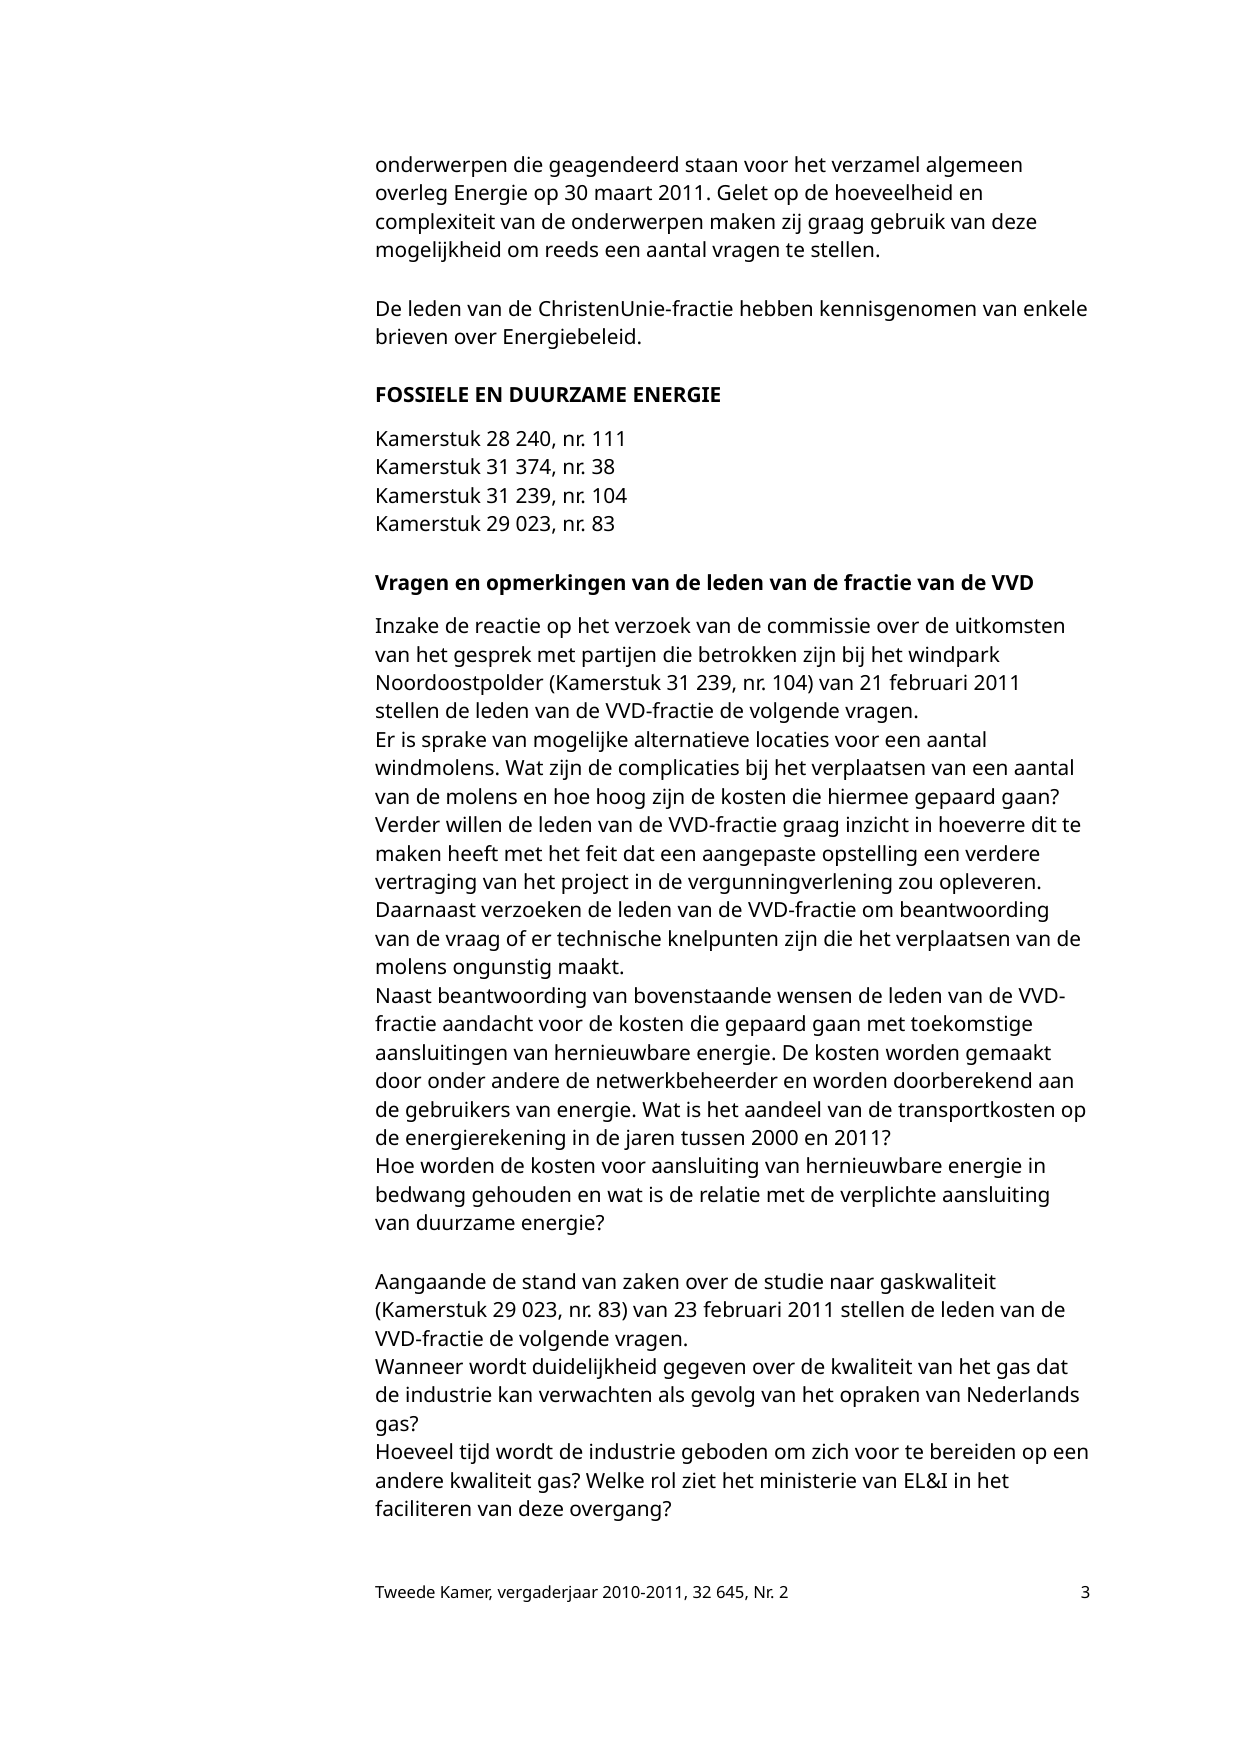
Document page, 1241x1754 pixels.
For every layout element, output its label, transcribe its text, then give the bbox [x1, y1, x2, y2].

text Er is sprake van mogelijke alternatieve locaties voor een aantal windmolens. Wat zijn de complicaties bij het verplaatsen van een aantal van de molens en hoe hoog zijn de kosten die hiermee gepaard gaan? Verder willen de leden van de VVD-fractie graag inzicht in hoeverre dit te maken heeft met het feit dat een aangepaste opstelling een verdere vertraging van het project in de vergunningverlening zou opleveren. Daarnaast verzoeken de leden van de VVD-fractie om beantwoording van de vraag of er technische knelpunten zijn die het verplaatsen van de molens ongunstig maakt. [375, 725, 1090, 981]
text Vragen en opmerkingen van de leden van de fractie van de VVD [375, 568, 1090, 596]
text Kamerstuk 28 240, nr. 111 [375, 424, 1090, 452]
text Inzake de reactie op het verzoek van de commissie over de uitkomsten van het gesprek met partijen die betrokken zijn bij het windpark Noordoostpolder (Kamerstuk 31 239, nr. 104) van 21 februari 2011 stellen de leden van de VVD-fractie de volgende vragen. [375, 611, 1090, 725]
text Hoeveel tijd wordt de industrie geboden om zich voor te bereiden op een andere kwaliteit gas? Welke rol ziet het ministerie van EL&I in het faciliteren van deze overgang? [375, 1437, 1090, 1523]
text Naast beantwoording van bovenstaande wensen de leden van de VVD-fractie aandacht voor de kosten die gepaard gaan met toekomstige aansluitingen van hernieuwbare energie. De kosten worden gemaakt door onder andere de netwerkbeheerder en worden doorberekend aan de gebruikers van energie. Wat is het aandeel van de transportkosten op de energierekening in de jaren tussen 2000 en 2011? [375, 981, 1090, 1152]
text FOSSIELE EN DUURZAME ENERGIE [375, 381, 1090, 409]
text De leden van de ChristenUnie-fractie hebben kennisgenomen van enkele brieven over Energiebeleid. [375, 294, 1090, 351]
text Wanneer wordt duidelijkheid gegeven over de kwaliteit van het gas dat de industrie kan verwachten als gevolg van het opraken van Nederlands gas? [375, 1352, 1090, 1437]
text onderwerpen die geagendeerd staan voor het verzamel algemeen overleg Energie op 30 maart 2011. Gelet op de hoeveelheid en complexiteit van de onderwerpen maken zij graag gebruik van deze mogelijkheid om reeds een aantal vragen te stellen. [375, 150, 1090, 264]
text Kamerstuk 29 023, nr. 83 [375, 509, 1090, 538]
text Kamerstuk 31 374, nr. 38 [375, 452, 1090, 481]
text Kamerstuk 31 239, nr. 104 [375, 481, 1090, 509]
text Aangaande de stand van zaken over de studie naar gaskwaliteit (Kamerstuk 29 023, nr. 83) van 23 februari 2011 stellen de leden van de VVD-fractie de volgende vragen. [375, 1267, 1090, 1352]
text Hoe worden de kosten voor aansluiting van hernieuwbare energie in bedwang gehouden en wat is de relatie met de verplichte aansluiting van duurzame energie? [375, 1152, 1090, 1237]
